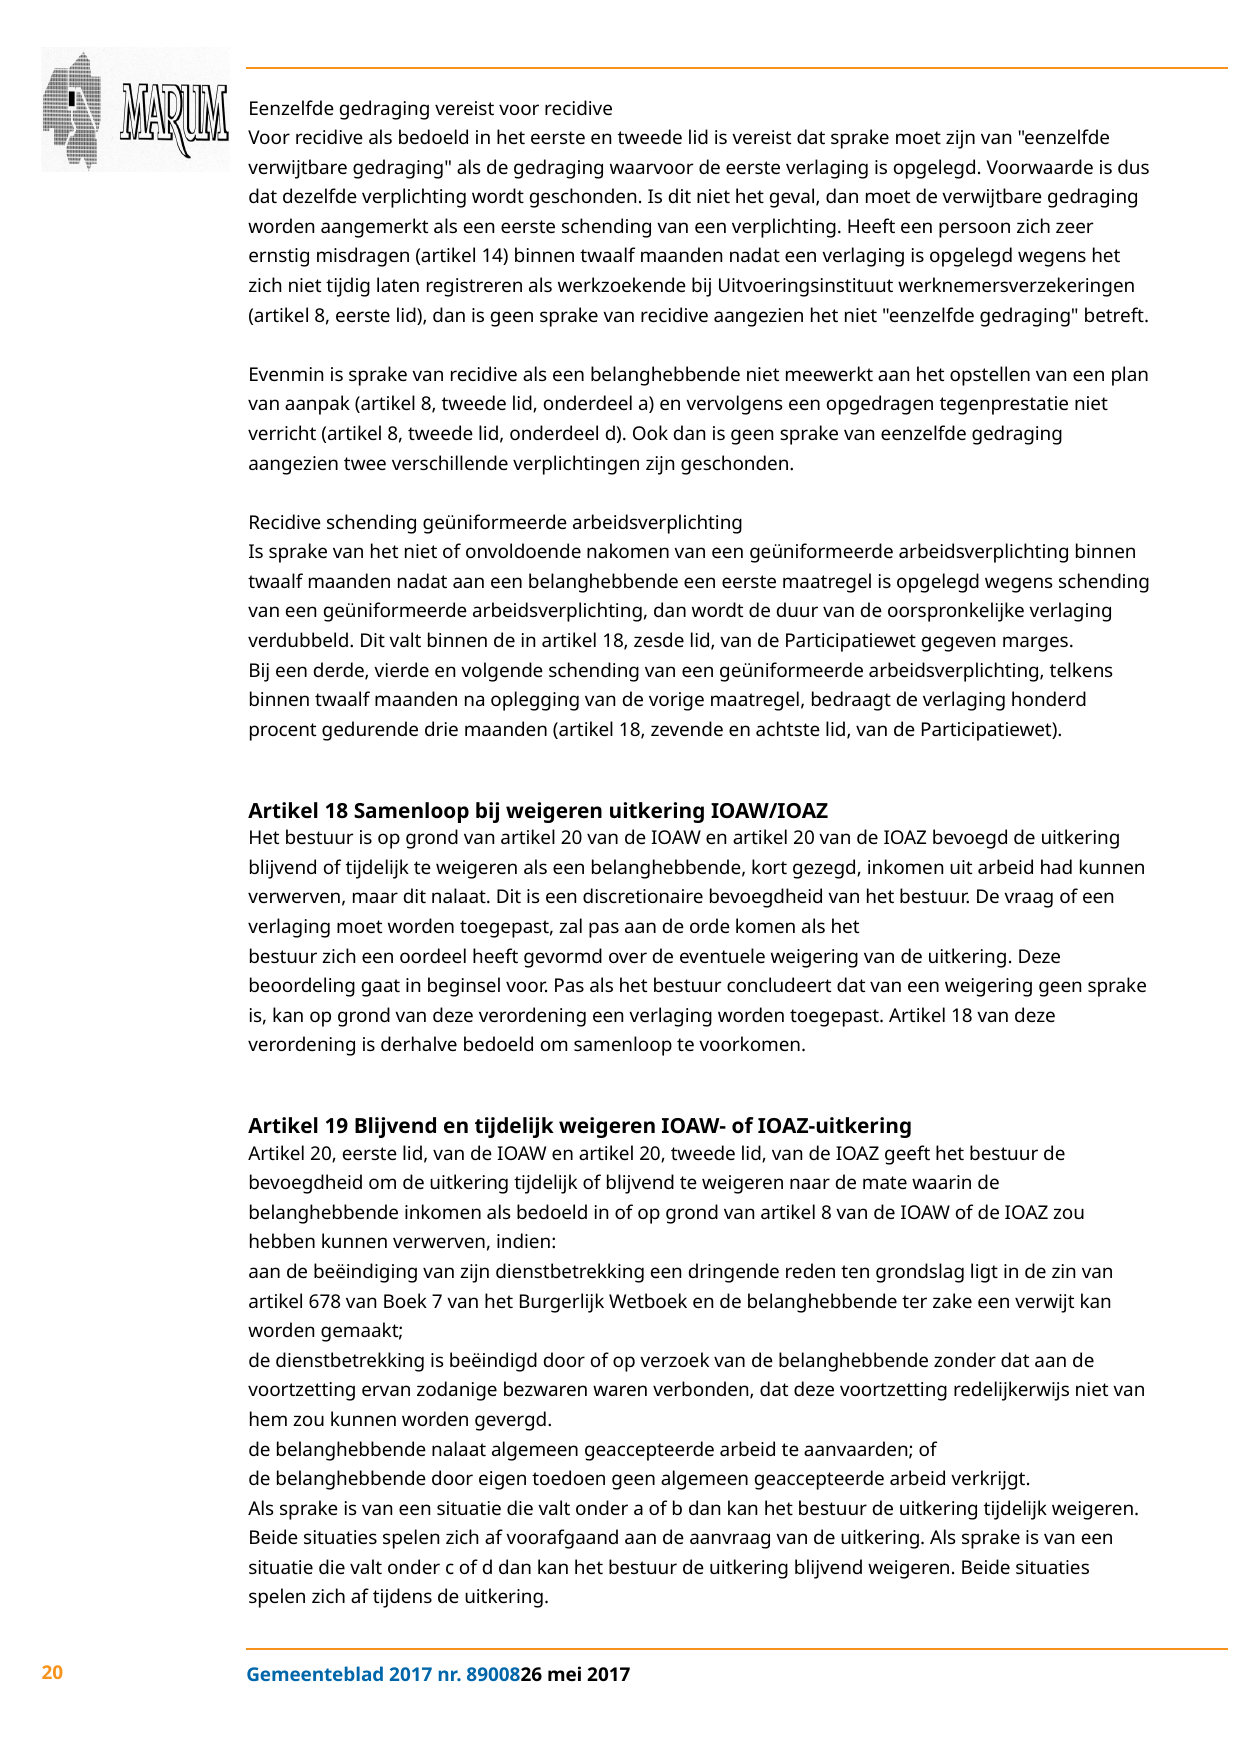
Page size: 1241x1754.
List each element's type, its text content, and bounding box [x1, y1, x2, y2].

text de dienstbetrekking is beëindigd door of op verzoek van de belanghebbende zonder dat aan de voortzetting ervan zodanige bezwaren waren verbonden, dat deze voortzetting redelijkerwijs niet van hem zou kunnen worden gevergd. [248, 1347, 1152, 1432]
text Bij een derde, vierde en volgende schending van een geüniformeerde arbeidsverplichting, telkens binnen twaalf maanden na oplegging van de vorige maatregel, bedraagt de verlaging honderd procent gedurende drie maanden (artikel 18, zevende en achtste lid, van de Participatiewet). [248, 657, 1152, 742]
text Voor recidive als bedoeld in het eerste en tweede lid is vereist dat sprake moet zijn van "eenzelfde verwijtbare gedraging" als de gedraging waarvoor de eerste verlaging is opgelegd. Voorwaarde is dus dat dezelfde verplichting wordt geschonden. Is dit niet het geval, dan moet de verwijtbare gedraging worden aangemerkt als een eerste schending van een verplichting. Heeft een persoon zich zeer ernstig misdragen (artikel 14) binnen twaalf maanden nadat een verlaging is opgelegd wegens het zich niet tijdig laten registreren als werkzoekende bij Uitvoeringsinstituut werknemersverzekeringen (artikel 8, eerste lid), dan is geen sprake van recidive aangezien het niet "eenzelfde gedraging" betreft. [248, 124, 1152, 328]
text Recidive schending geüniformeerde arbeidsverplichting [248, 509, 1152, 535]
text de belanghebbende door eigen toedoen geen algemeen geaccepteerde arbeid verkrijgt. [248, 1465, 1152, 1491]
text Is sprake van het niet of onvoldoende nakomen van een geüniformeerde arbeidsverplichting binnen twaalf maanden nadat aan een belanghebbende een eerste maatregel is opgelegd wegens schending van een geüniformeerde arbeidsverplichting, dan wordt de duur van de oorspronkelijke verlaging verdubbeld. Dit valt binnen de in artikel 18, zesde lid, van de Participatiewet gegeven marges. [248, 538, 1152, 653]
text Artikel 19 Blijvend en tijdelijk weigeren IOAW- of IOAZ-uitkering [248, 1112, 1152, 1140]
picture [41, 47, 231, 172]
text Evenmin is sprake van recidive als een belanghebbende niet meewerkt aan het opstellen van een plan van aanpak (artikel 8, tweede lid, onderdeel a) en vervolgens een opgedragen tegenprestatie niet verricht (artikel 8, tweede lid, onderdeel d). Ook dan is geen sprake van eenzelfde gedraging aangezien twee verschillende verplichtingen zijn geschonden. [248, 361, 1152, 476]
text Het bestuur is op grond van artikel 20 van de IOAW en artikel 20 van de IOAZ bevoegd de uitkering blijvend of tijdelijk te weigeren als een belanghebbende, kort gezegd, inkomen uit arbeid had kunnen verwerven, maar dit nalaat. Dit is een discretionaire bevoegdheid van het bestuur. De vraag of een verlaging moet worden toegepast, zal pas aan de orde komen als het [248, 824, 1152, 939]
text Artikel 18 Samenloop bij weigeren uitkering IOAW/IOAZ [248, 796, 1152, 824]
text aan de beëindiging van zijn dienstbetrekking een dringende reden ten grondslag ligt in de zin van artikel 678 van Boek 7 van het Burgerlijk Wetboek en de belanghebbende ter zake een verwijt kan worden gemaakt; [248, 1258, 1152, 1343]
text Artikel 20, eerste lid, van de IOAW en artikel 20, tweede lid, van de IOAZ geeft het bestuur de bevoegdheid om de uitkering tijdelijk of blijvend te weigeren naar de mate waarin de belanghebbende inkomen als bedoeld in of op grond van artikel 8 van de IOAW of de IOAZ zou hebben kunnen verwerven, indien: [248, 1140, 1152, 1254]
text bestuur zich een oordeel heeft gevormd over de eventuele weigering van de uitkering. Deze beoordeling gaat in beginsel voor. Pas als het bestuur concludeert dat van een weigering geen sprake is, kan op grond van deze verordening een verlaging worden toegepast. Artikel 18 van deze verordening is derhalve bedoeld om samenloop te voorkomen. [248, 943, 1152, 1057]
text Als sprake is van een situatie die valt onder a of b dan kan het bestuur de uitkering tijdelijk weigeren. Beide situaties spelen zich af voorafgaand aan de aanvraag van de uitkering. Als sprake is van een situatie die valt onder c of d dan kan het bestuur de uitkering blijvend weigeren. Beide situaties spelen zich af tijdens de uitkering. [248, 1495, 1152, 1609]
text de belanghebbende nalaat algemeen geaccepteerde arbeid te aanvaarden; of [248, 1436, 1152, 1462]
text Eenzelfde gedraging vereist voor recidive [248, 95, 1152, 121]
